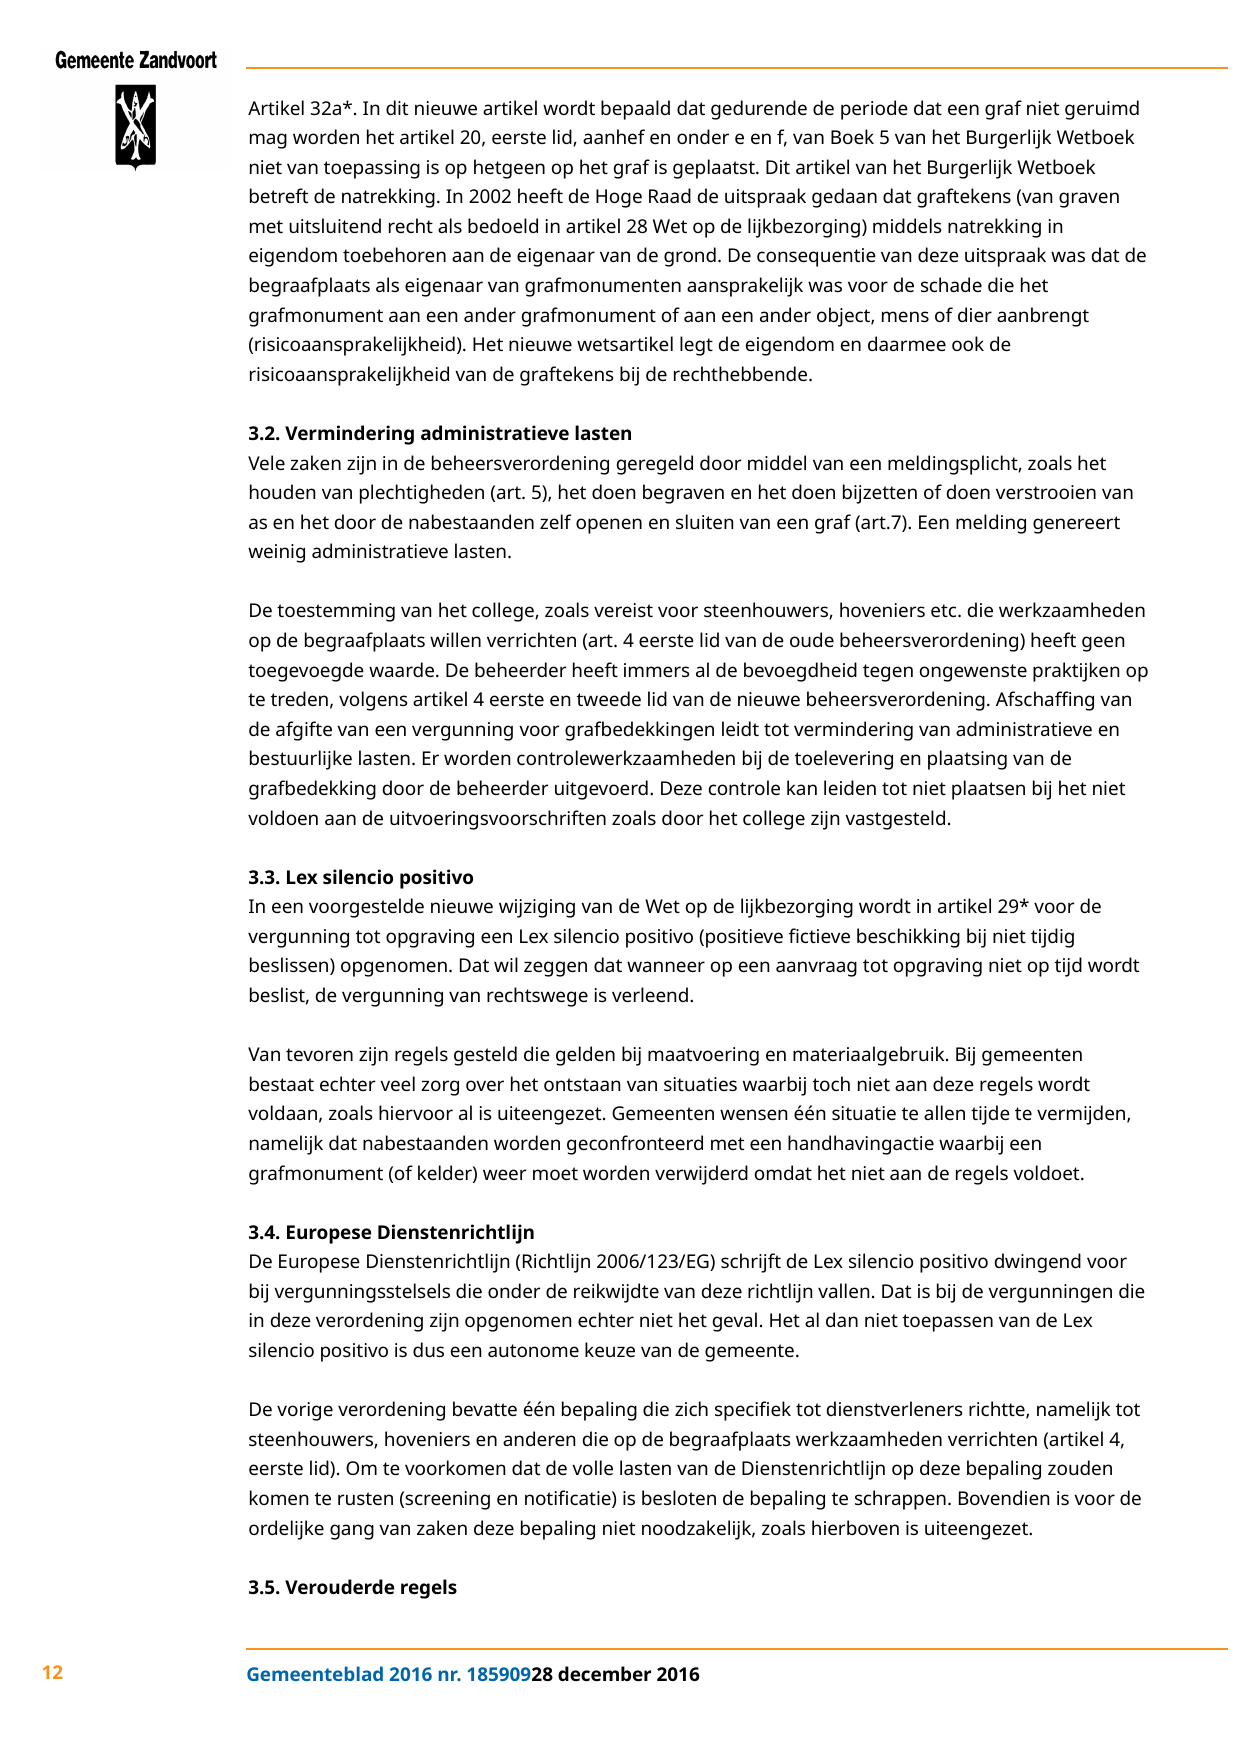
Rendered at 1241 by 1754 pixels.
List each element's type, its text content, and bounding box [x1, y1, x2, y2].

text 3.2. Vermindering administratieve lasten [248, 420, 1152, 446]
text 3.4. Europese Dienstenrichtlijn [248, 1219, 1152, 1245]
text In een voorgestelde nieuwe wijziging van de Wet op de lijkbezorging wordt in artikel 29* voor de vergunning tot opgraving een Lex silencio positivo (positieve fictieve beschikking bij niet tijdig beslissen) opgenomen. Dat wil zeggen dat wanneer op een aanvraag tot opgraving niet op tijd wordt beslist, de vergunning van rechtswege is verleend. [248, 893, 1152, 1008]
picture [41, 47, 231, 172]
text 3.3. Lex silencio positivo [248, 864, 1152, 890]
text De vorige verordening bevatte één bepaling die zich specifiek tot dienstverleners richtte, namelijk tot steenhouwers, hoveniers en anderen die op de begraafplaats werkzaamheden verrichten (artikel 4, eerste lid). Om te voorkomen dat de volle lasten van de Dienstenrichtlijn op deze bepaling zouden komen te rusten (screening en notificatie) is besloten de bepaling te schrappen. Bovendien is voor de ordelijke gang van zaken deze bepaling niet noodzakelijk, zoals hierboven is uiteengezet. [248, 1396, 1152, 1541]
text Vele zaken zijn in de beheersverordening geregeld door middel van een meldingsplicht, zoals het houden van plechtigheden (art. 5), het doen begraven en het doen bijzetten of doen verstrooien van as en het door de nabestaanden zelf openen en sluiten van een graf (art.7). Een melding genereert weinig administratieve lasten. [248, 450, 1152, 564]
text Van tevoren zijn regels gesteld die gelden bij maatvoering en materiaalgebruik. Bij gemeenten bestaat echter veel zorg over het ontstaan van situaties waarbij toch niet aan deze regels wordt voldaan, zoals hiervoor al is uiteengezet. Gemeenten wensen één situatie te allen tijde te vermijden, namelijk dat nabestaanden worden geconfronteerd met een handhavingactie waarbij een grafmonument (of kelder) weer moet worden verwijderd omdat het niet aan de regels voldoet. [248, 1041, 1152, 1186]
text De Europese Dienstenrichtlijn (Richtlijn 2006/123/EG) schrijft de Lex silencio positivo dwingend voor bij vergunningsstelsels die onder de reikwijdte van deze richtlijn vallen. Dat is bij de vergunningen die in deze verordening zijn opgenomen echter niet het geval. Het al dan niet toepassen van de Lex silencio positivo is dus een autonome keuze van de gemeente. [248, 1248, 1152, 1363]
text De toestemming van het college, zoals vereist voor steenhouwers, hoveniers etc. die werkzaamheden op de begraafplaats willen verrichten (art. 4 eerste lid van de oude beheersverordening) heeft geen toegevoegde waarde. De beheerder heeft immers al de bevoegdheid tegen ongewenste praktijken op te treden, volgens artikel 4 eerste en tweede lid van de nieuwe beheersverordening. Afschaffing van de afgifte van een vergunning voor grafbedekkingen leidt tot vermindering van administratieve en bestuurlijke lasten. Er worden controlewerkzaamheden bij de toelevering en plaatsing van de grafbedekking door de beheerder uitgevoerd. Deze controle kan leiden tot niet plaatsen bij het niet voldoen aan de uitvoeringsvoorschriften zoals door het college zijn vastgesteld. [248, 598, 1152, 831]
text Artikel 32a*. In dit nieuwe artikel wordt bepaald dat gedurende de periode dat een graf niet geruimd mag worden het artikel 20, eerste lid, aanhef en onder e en f, van Boek 5 van het Burgerlijk Wetboek niet van toepassing is op hetgeen op het graf is geplaatst. Dit artikel van het Burgerlijk Wetboek betreft de natrekking. In 2002 heeft de Hoge Raad de uitspraak gedaan dat graftekens (van graven met uitsluitend recht als bedoeld in artikel 28 Wet op de lijkbezorging) middels natrekking in eigendom toebehoren aan de eigenaar van de grond. De consequentie van deze uitspraak was dat de begraafplaats als eigenaar van grafmonumenten aansprakelijk was voor de schade die het grafmonument aan een ander grafmonument of aan een ander object, mens of dier aanbrengt (risicoaansprakelijkheid). Het nieuwe wetsartikel legt de eigendom en daarmee ook de risicoaansprakelijkheid van de graftekens bij de rechthebbende. [248, 95, 1152, 387]
text 3.5. Verouderde regels [248, 1574, 1152, 1600]
